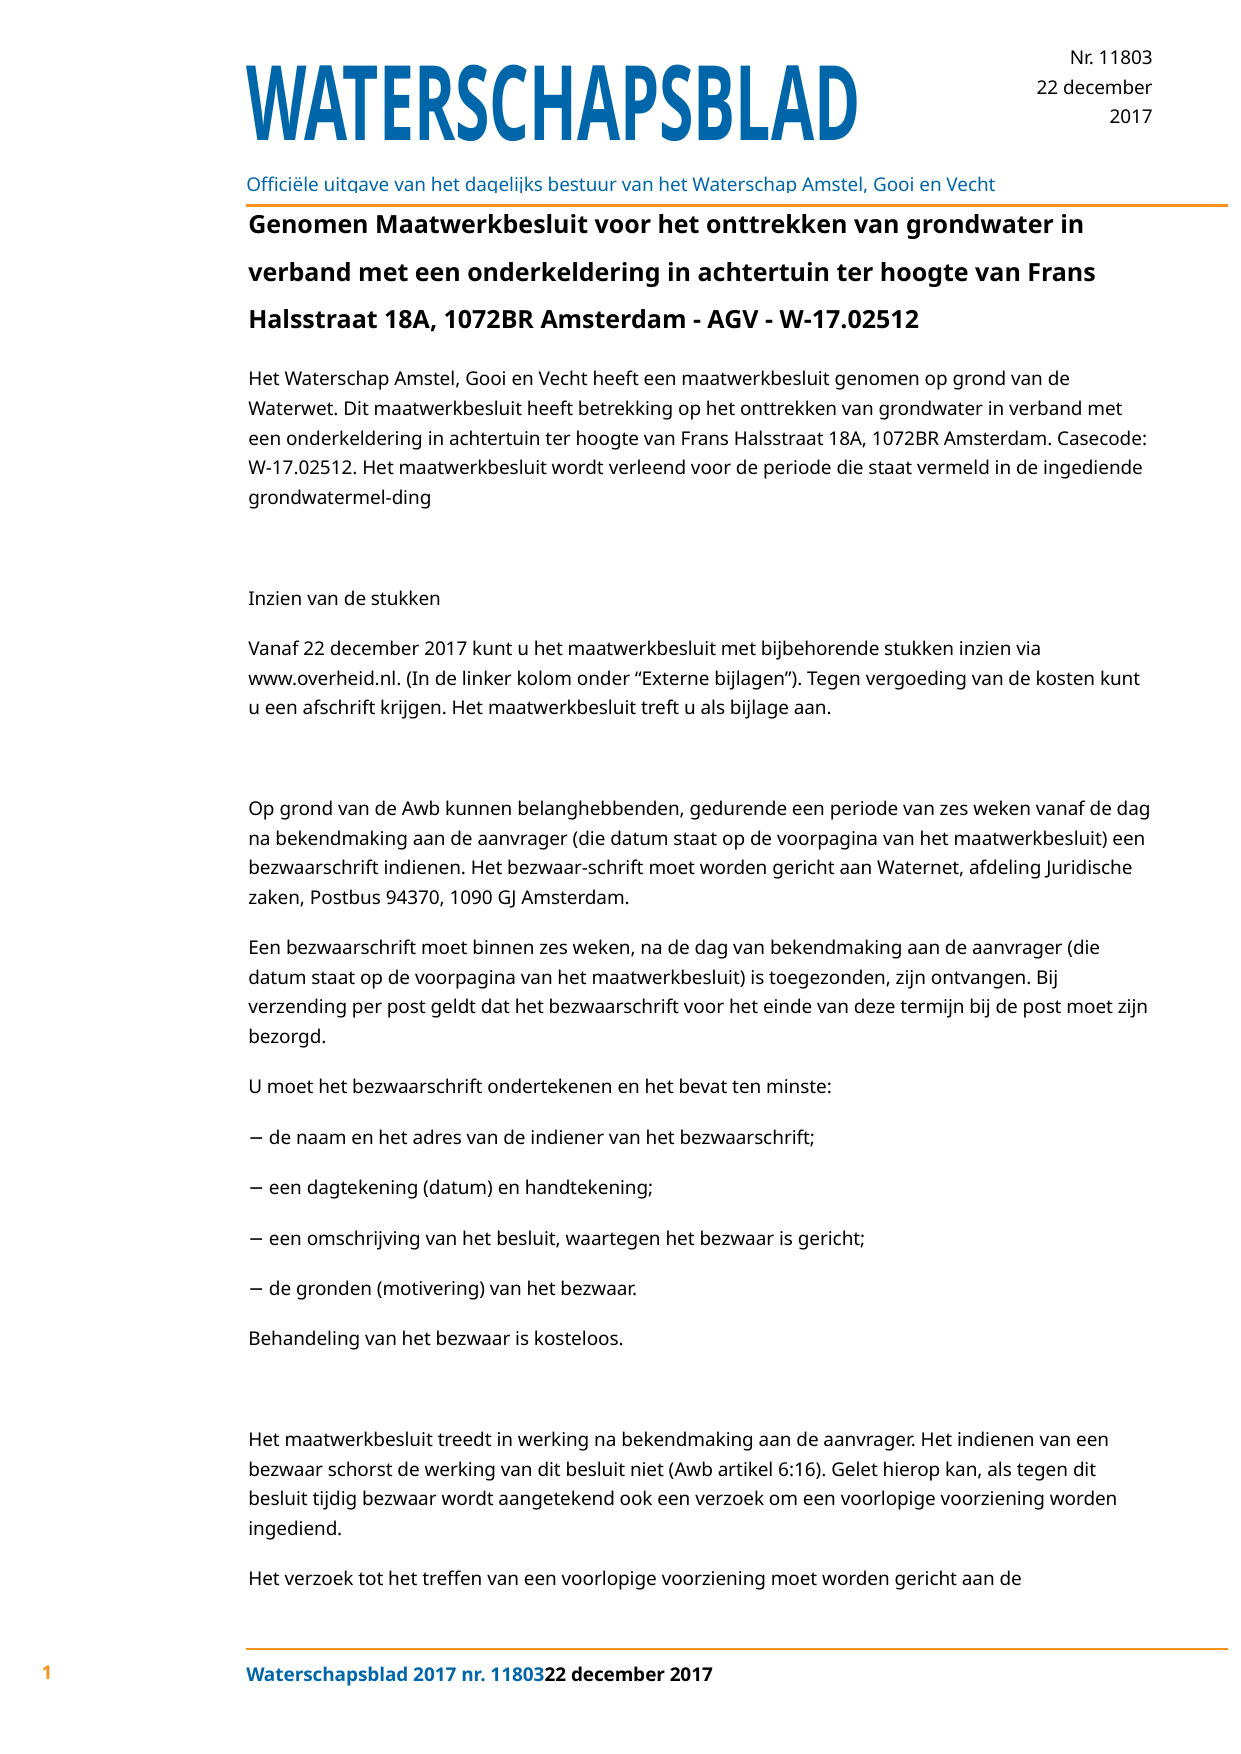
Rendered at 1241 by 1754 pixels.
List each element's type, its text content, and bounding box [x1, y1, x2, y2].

text Vanaf 22 december 2017 kunt u het maatwerkbesluit met bijbehorende stukken inzien via www.overheid.nl. (In de linker kolom onder “Externe bijlagen”). Tegen vergoeding van de kosten kunt u een afschrift krijgen. Het maatwerkbesluit treft u als bijlage aan. [248, 635, 1152, 720]
text − een omschrijving van het besluit, waartegen het bezwaar is gericht; [248, 1225, 1152, 1250]
text Genomen Maatwerkbesluit voor het onttrekken van grondwater in verband met een onderkeldering in achtertuin ter hoogte van Frans Halsstraat 18A, 1072BR Amsterdam - AGV - W-17.02512 [248, 207, 1152, 336]
text − een dagtekening (datum) en handtekening; [248, 1174, 1152, 1200]
text Inzien van de stukken [248, 585, 1152, 610]
picture [41, 47, 231, 172]
text Het verzoek tot het treffen van een voorlopige voorziening moet worden gericht aan de [248, 1566, 1152, 1591]
text Het maatwerkbesluit treedt in werking na bekendmaking aan de aanvrager. Het indienen van een bezwaar schorst de werking van dit besluit niet (Awb artikel 6:16). Gelet hierop kan, als tegen dit besluit tijdig bezwaar wordt aangetekend ook een verzoek om een voorlopige voorziening worden ingediend. [248, 1426, 1152, 1541]
text − de naam en het adres van de indiener van het bezwaarschrift; [248, 1124, 1152, 1149]
text Het Waterschap Amstel, Gooi en Vecht heeft een maatwerkbesluit genomen op grond van de Waterwet. Dit maatwerkbesluit heeft betrekking op het onttrekken van grondwater in verband met een onderkeldering in achtertuin ter hoogte van Frans Halsstraat 18A, 1072BR Amsterdam. Casecode: W-17.02512. Het maatwerkbesluit wordt verleend voor de periode die staat vermeld in de ingediende grondwatermel-ding [248, 366, 1152, 509]
text U moet het bezwaarschrift ondertekenen en het bevat ten minste: [248, 1073, 1152, 1099]
text Op grond van de Awb kunnen belanghebbenden, gedurende een periode van zes weken vanaf de dag na bekendmaking aan de aanvrager (die datum staat op de voorpagina van het maatwerkbesluit) een bezwaarschrift indienen. Het bezwaar-schrift moet worden gericht aan Waternet, afdeling Juridische zaken, Postbus 94370, 1090 GJ Amsterdam. [248, 795, 1152, 909]
text Behandeling van het bezwaar is kosteloos. [248, 1326, 1152, 1351]
text − de gronden (motivering) van het bezwaar. [248, 1275, 1152, 1301]
text Een bezwaarschrift moet binnen zes weken, na de dag van bekendmaking aan de aanvrager (die datum staat op de voorpagina van het maatwerkbesluit) is toegezonden, zijn ontvangen. Bij verzending per post geldt dat het bezwaarschrift voor het einde van deze termijn bij de post moet zijn bezorgd. [248, 934, 1152, 1049]
